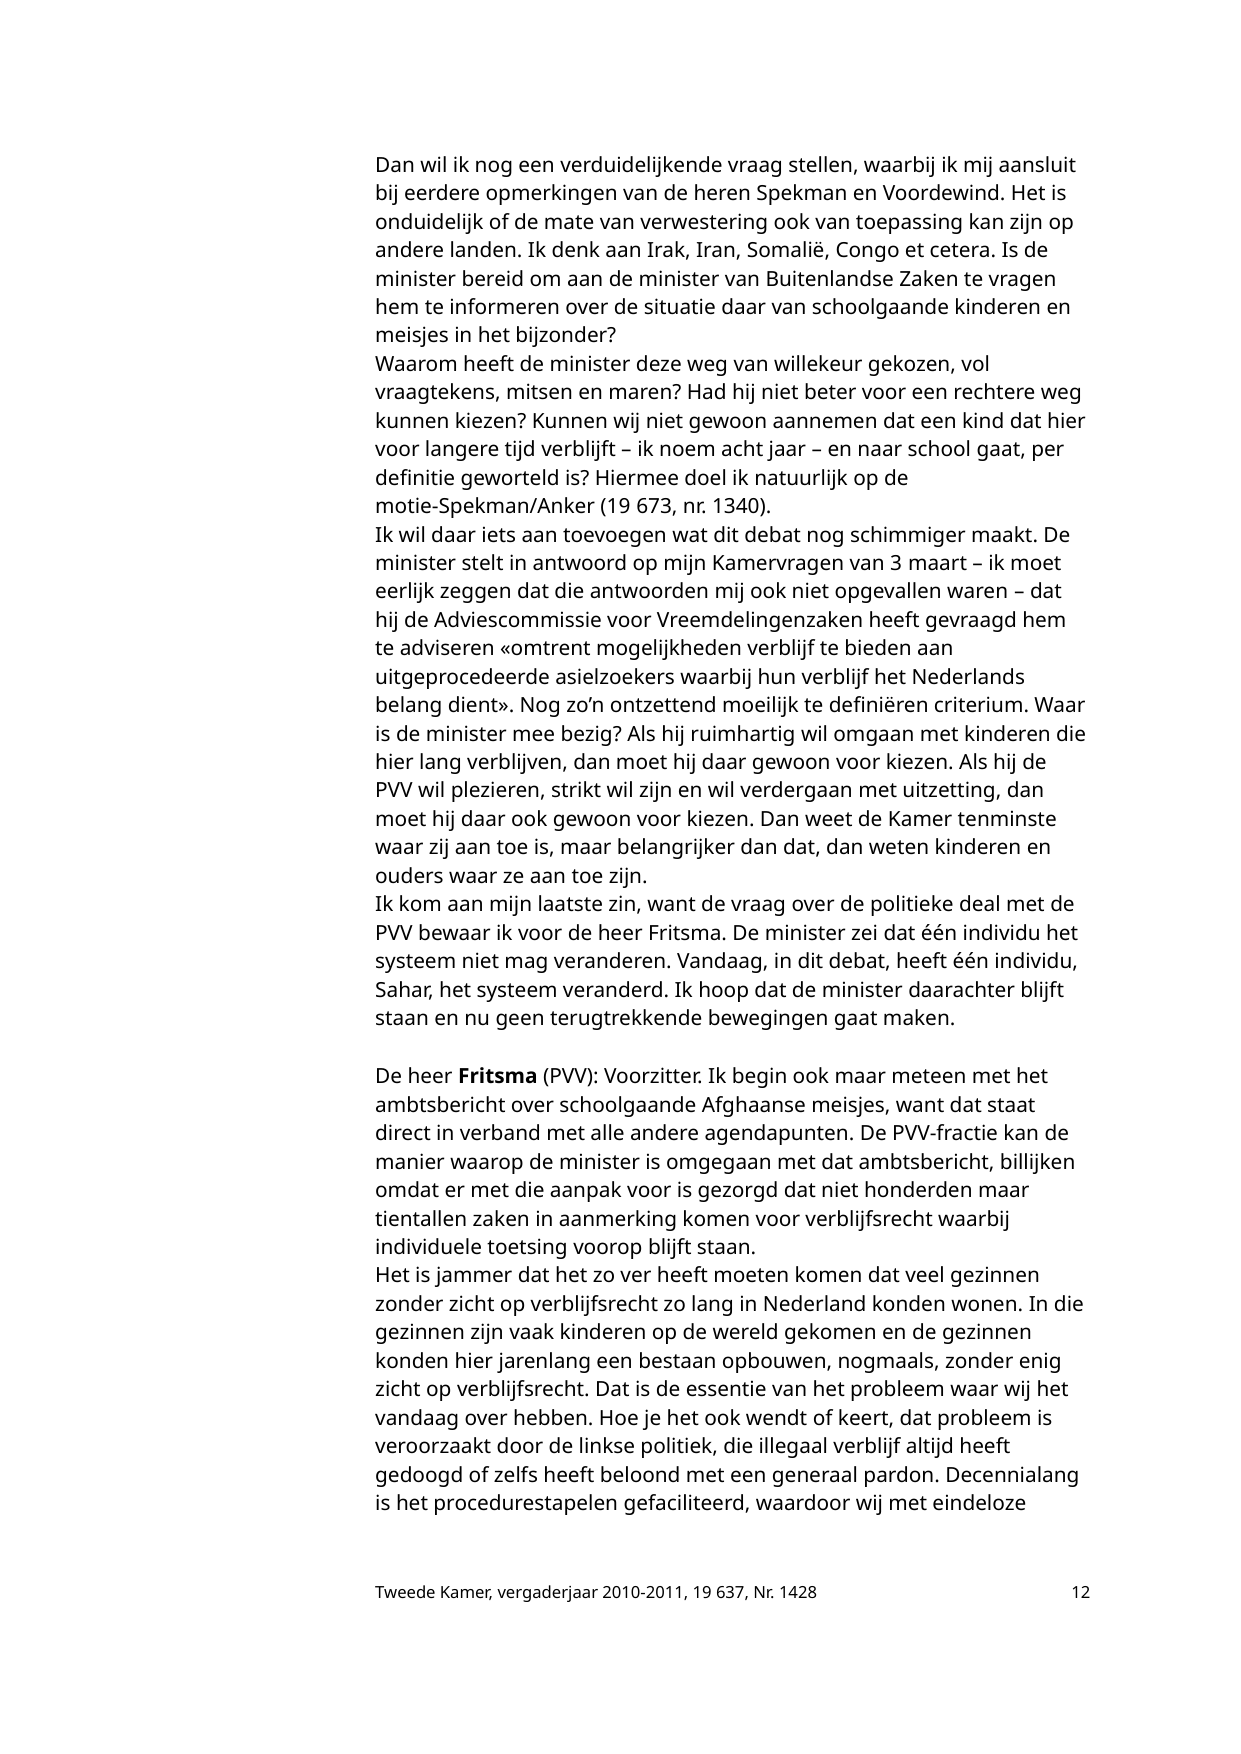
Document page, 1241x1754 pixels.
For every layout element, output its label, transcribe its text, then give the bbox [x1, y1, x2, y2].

text De heer Fritsma (PVV): Voorzitter. Ik begin ook maar meteen met het ambtsbericht over schoolgaande Afghaanse meisjes, want dat staat direct in verband met alle andere agendapunten. De PVV-fractie kan de manier waarop de minister is omgegaan met dat ambtsbericht, billijken omdat er met die aanpak voor is gezorgd dat niet honderden maar tientallen zaken in aanmerking komen voor verblijfsrecht waarbij individuele toetsing voorop blijft staan. [375, 1062, 1090, 1261]
text Dan wil ik nog een verduidelijkende vraag stellen, waarbij ik mij aansluit bij eerdere opmerkingen van de heren Spekman en Voordewind. Het is onduidelijk of de mate van verwestering ook van toepassing kan zijn op andere landen. Ik denk aan Irak, Iran, Somalië, Congo et cetera. Is de minister bereid om aan de minister van Buitenlandse Zaken te vragen hem te informeren over de situatie daar van schoolgaande kinderen en meisjes in het bijzonder? [375, 150, 1090, 349]
text Ik wil daar iets aan toevoegen wat dit debat nog schimmiger maakt. De minister stelt in antwoord op mijn Kamervragen van 3 maart – ik moet eerlijk zeggen dat die antwoorden mij ook niet opgevallen waren – dat hij de Adviescommissie voor Vreemdelingenzaken heeft gevraagd hem te adviseren «omtrent mogelijkheden verblijf te bieden aan uitgeprocedeerde asielzoekers waarbij hun verblijf het Nederlands belang dient». Nog zo’n ontzettend moeilijk te definiëren criterium. Waar is de minister mee bezig? Als hij ruimhartig wil omgaan met kinderen die hier lang verblijven, dan moet hij daar gewoon voor kiezen. Als hij de PVV wil plezieren, strikt wil zijn en wil verdergaan met uitzetting, dan moet hij daar ook gewoon voor kiezen. Dan weet de Kamer tenminste waar zij aan toe is, maar belangrijker dan dat, dan weten kinderen en ouders waar ze aan toe zijn. [375, 520, 1090, 889]
text Het is jammer dat het zo ver heeft moeten komen dat veel gezinnen zonder zicht op verblijfsrecht zo lang in Nederland konden wonen. In die gezinnen zijn vaak kinderen op de wereld gekomen en de gezinnen konden hier jarenlang een bestaan opbouwen, nogmaals, zonder enig zicht op verblijfsrecht. Dat is de essentie van het probleem waar wij het vandaag over hebben. Hoe je het ook wendt of keert, dat probleem is veroorzaakt door de linkse politiek, die illegaal verblijf altijd heeft gedoogd of zelfs heeft beloond met een generaal pardon. Decennialang is het procedurestapelen gefaciliteerd, waardoor wij met eindeloze [375, 1261, 1090, 1517]
text Ik kom aan mijn laatste zin, want de vraag over de politieke deal met de PVV bewaar ik voor de heer Fritsma. De minister zei dat één individu het systeem niet mag veranderen. Vandaag, in dit debat, heeft één individu, Sahar, het systeem veranderd. Ik hoop dat de minister daarachter blijft staan en nu geen terugtrekkende bewegingen gaat maken. [375, 889, 1090, 1032]
text Waarom heeft de minister deze weg van willekeur gekozen, vol vraagtekens, mitsen en maren? Had hij niet beter voor een rechtere weg kunnen kiezen? Kunnen wij niet gewoon aannemen dat een kind dat hier voor langere tijd verblijft – ik noem acht jaar – en naar school gaat, per definitie geworteld is? Hiermee doel ik natuurlijk op de motie-Spekman/Anker (19 673, nr. 1340). [375, 349, 1090, 520]
